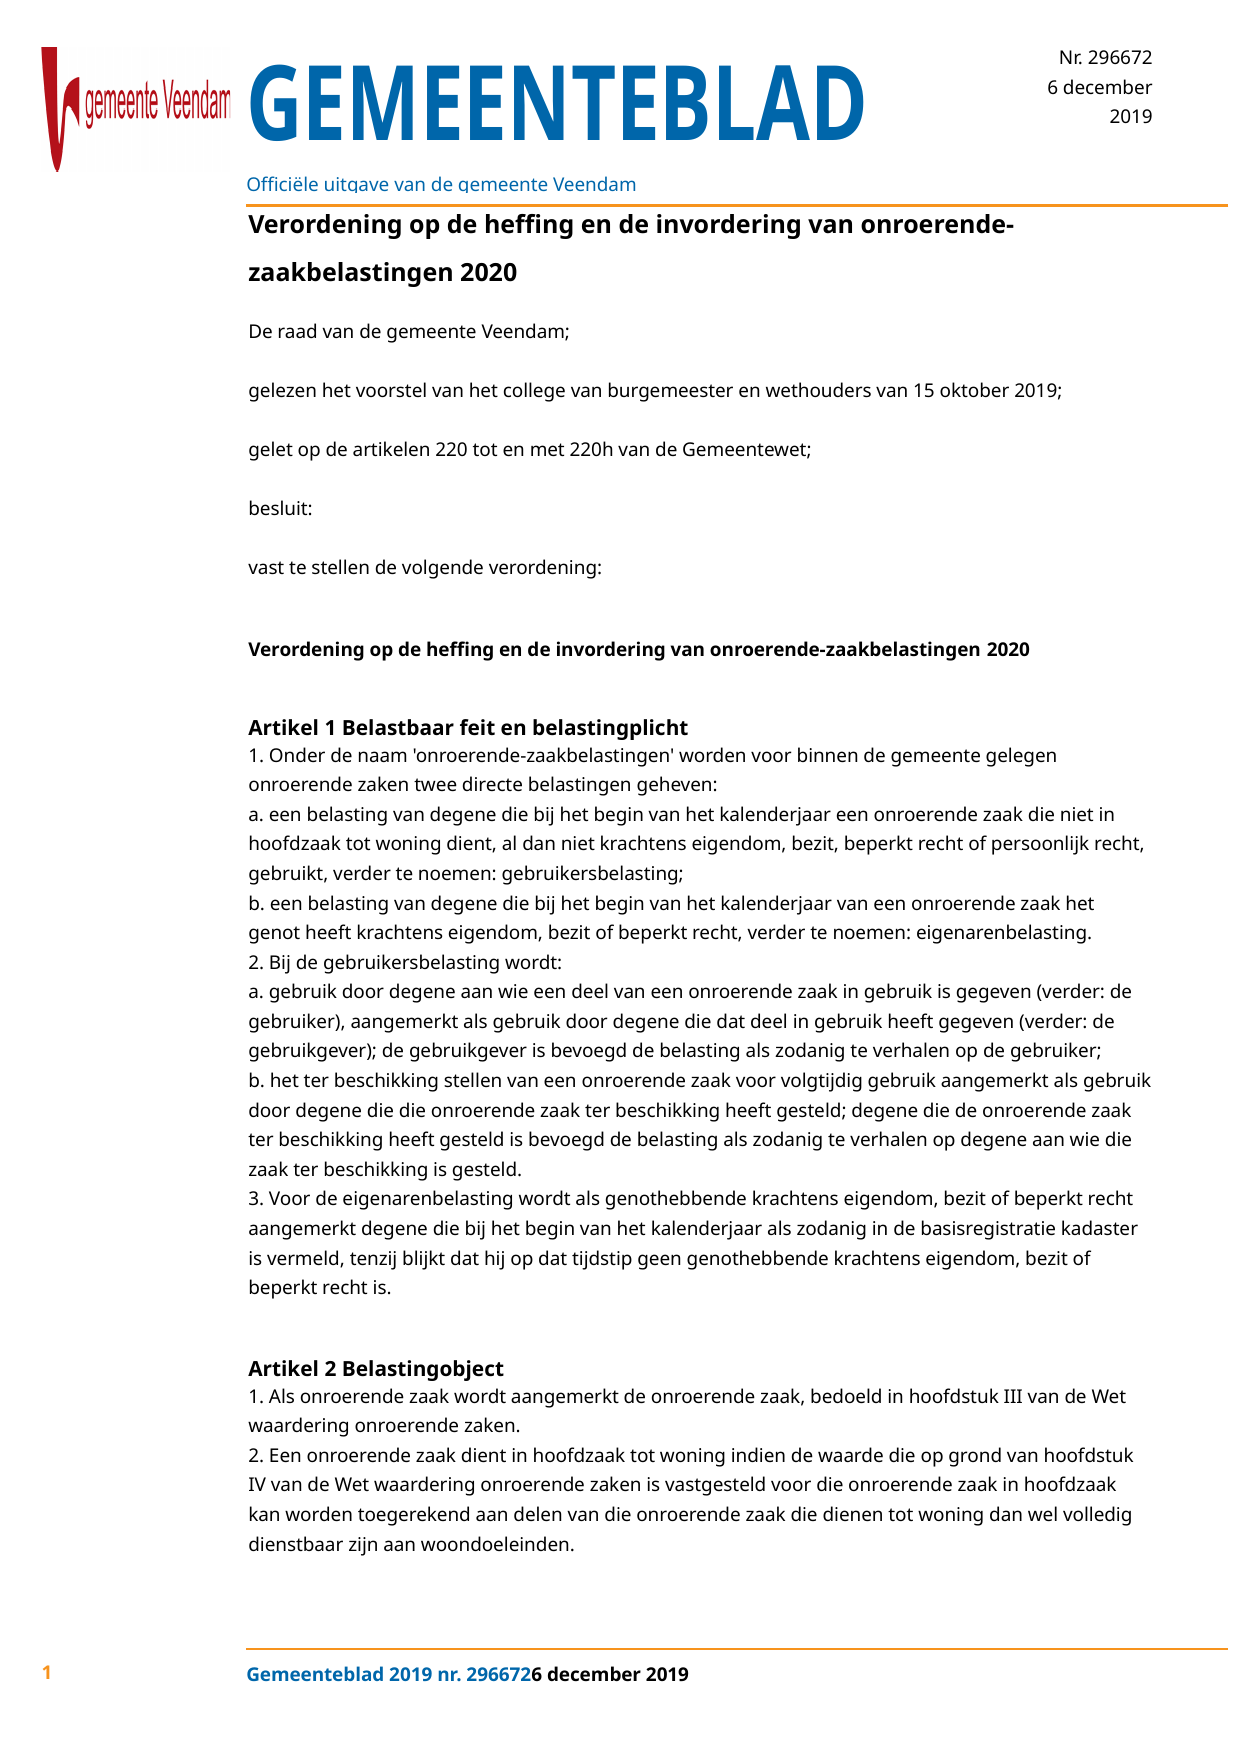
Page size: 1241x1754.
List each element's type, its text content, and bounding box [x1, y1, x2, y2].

text 1. Onder de naam 'onroerende-zaakbelastingen' worden voor binnen de gemeente gelegen onroerende zaken twee directe belastingen geheven: [248, 742, 1152, 797]
text De raad van de gemeente Veendam; [248, 318, 1152, 344]
text Artikel 2 Belastingobject [248, 1354, 1152, 1383]
text besluit: [248, 495, 1152, 521]
text a. een belasting van degene die bij het begin van het kalenderjaar een onroerende zaak die niet in hoofdzaak tot woning dient, al dan niet krachtens eigendom, bezit, beperkt recht of persoonlijk recht, gebruikt, verder te noemen: gebruikersbelasting; [248, 801, 1152, 886]
text Artikel 1 Belastbaar feit en belastingplicht [248, 713, 1152, 742]
text Verordening op de heffing en de invordering van onroerende-zaakbelastingen 2020 [248, 634, 1152, 663]
text 2. Bij de gebruikersbelasting wordt: [248, 949, 1152, 975]
text gelezen het voorstel van het college van burgemeester en wethouders van 15 oktober 2019; [248, 377, 1152, 403]
text gelet op de artikelen 220 tot en met 220h van de Gemeentewet; [248, 436, 1152, 462]
text 1. Als onroerende zaak wordt aangemerkt de onroerende zaak, bedoeld in hoofdstuk III van de Wet waardering onroerende zaken. [248, 1383, 1152, 1438]
text Verordening op de heffing en de invordering van onroerende-zaakbelastingen 2020 [248, 207, 1152, 288]
text vast te stellen de volgende verordening: [248, 554, 1152, 580]
picture [41, 47, 231, 172]
text b. een belasting van degene die bij het begin van het kalenderjaar van een onroerende zaak het genot heeft krachtens eigendom, bezit of beperkt recht, verder te noemen: eigenarenbelasting. [248, 890, 1152, 945]
text a. gebruik door degene aan wie een deel van een onroerende zaak in gebruik is gegeven (verder: de gebruiker), aangemerkt als gebruik door degene die dat deel in gebruik heeft gegeven (verder: de gebruikgever); de gebruikgever is bevoegd de belasting als zodanig te verhalen op de gebruiker; [248, 978, 1152, 1063]
text b. het ter beschikking stellen van een onroerende zaak voor volgtijdig gebruik aangemerkt als gebruik door degene die die onroerende zaak ter beschikking heeft gesteld; degene die de onroerende zaak ter beschikking heeft gesteld is bevoegd de belasting als zodanig te verhalen op degene aan wie die zaak ter beschikking is gesteld. [248, 1067, 1152, 1182]
text 3. Voor de eigenarenbelasting wordt als genothebbende krachtens eigendom, bezit of beperkt recht aangemerkt degene die bij het begin van het kalenderjaar als zodanig in de basisregistratie kadaster is vermeld, tenzij blijkt dat hij op dat tijdstip geen genothebbende krachtens eigendom, bezit of beperkt recht is. [248, 1186, 1152, 1300]
text 2. Een onroerende zaak dient in hoofdzaak tot woning indien de waarde die op grond van hoofdstuk IV van de Wet waardering onroerende zaken is vastgesteld voor die onroerende zaak in hoofdzaak kan worden toegerekend aan delen van die onroerende zaak die dienen tot woning dan wel volledig dienstbaar zijn aan woondoeleinden. [248, 1442, 1152, 1556]
